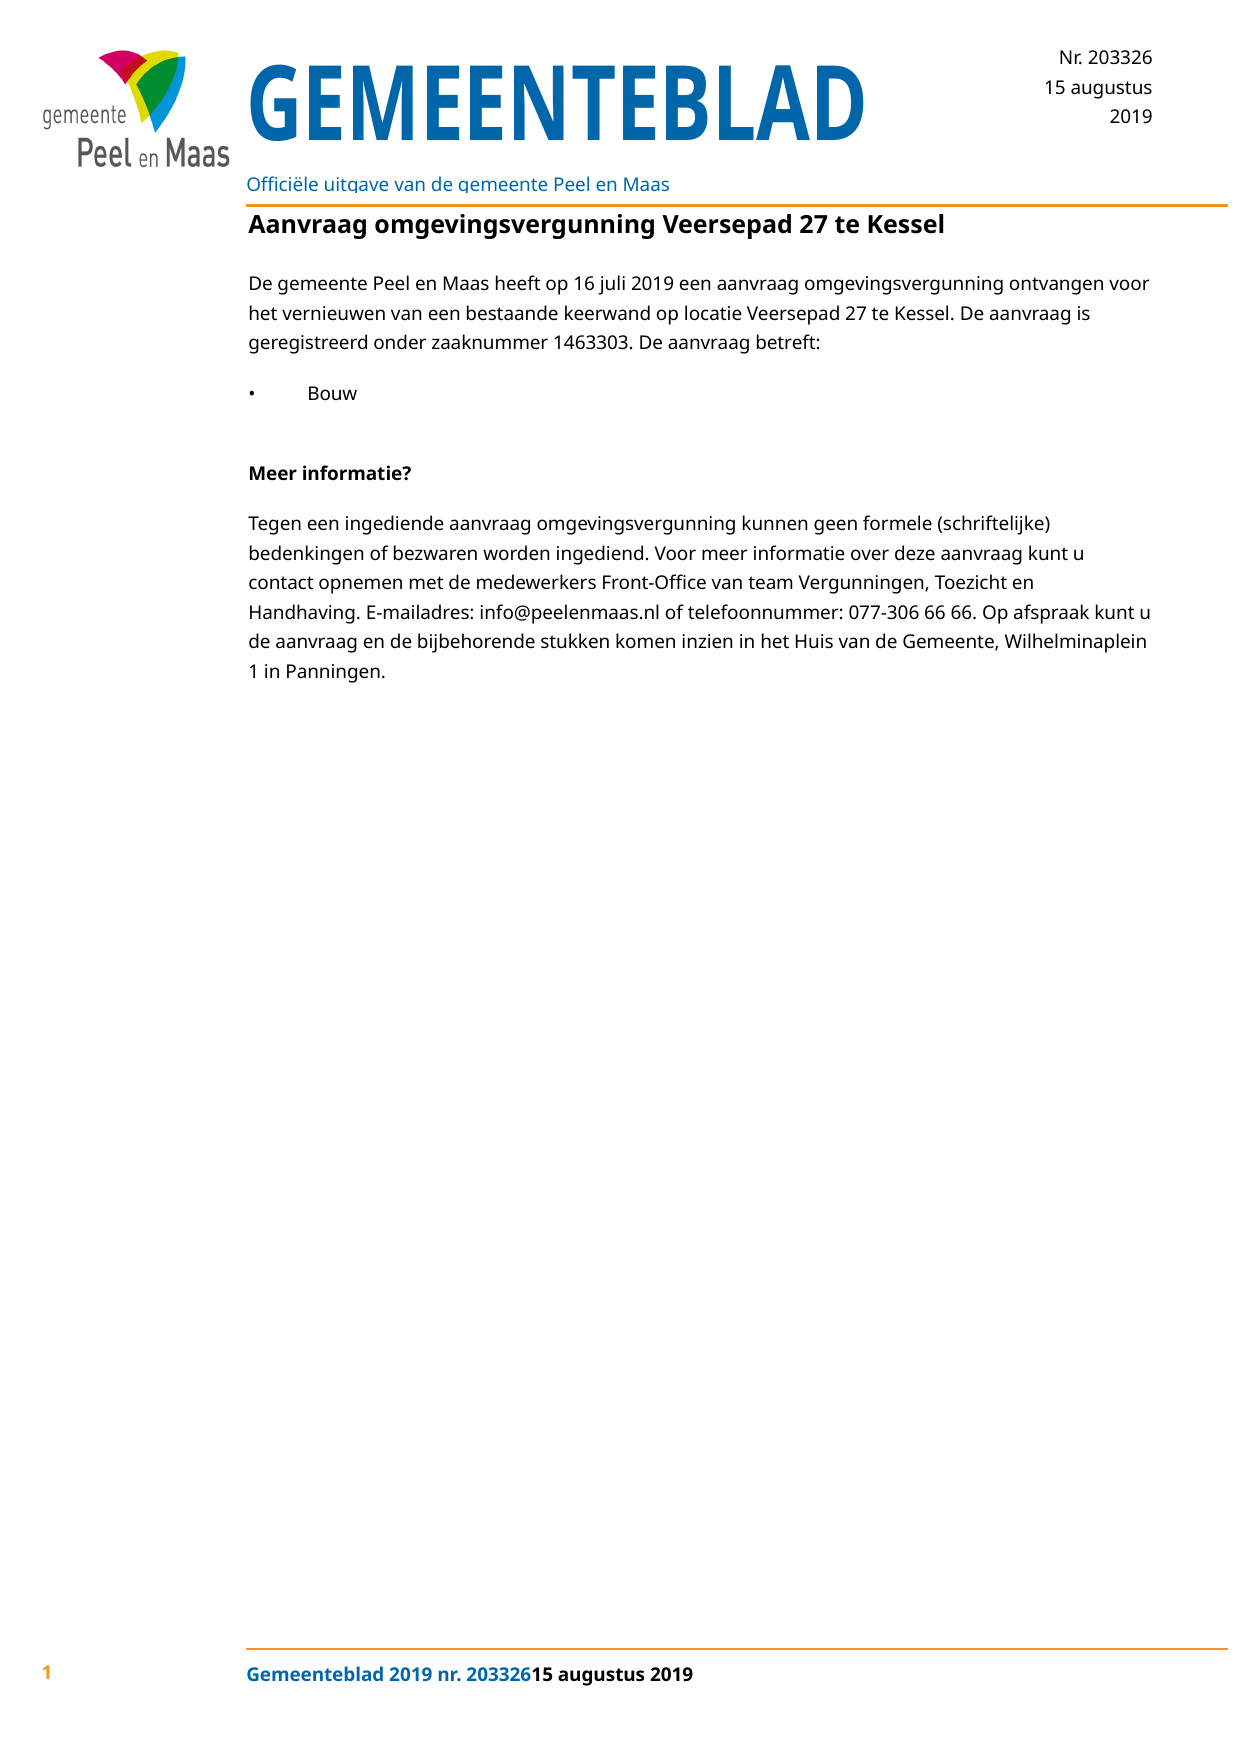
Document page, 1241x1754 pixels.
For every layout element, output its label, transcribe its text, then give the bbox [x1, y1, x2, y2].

text De gemeente Peel en Maas heeft op 16 juli 2019 een aanvraag omgevingsvergunning ontvangen voor het vernieuwen van een bestaande keerwand op locatie Veersepad 27 te Kessel. De aanvraag is geregistreerd onder zaaknummer 1463303. De aanvraag betreft: [248, 270, 1152, 355]
text Aanvraag omgevingsvergunning Veersepad 27 te Kessel [248, 207, 1152, 241]
text Meer informatie? [248, 460, 1152, 486]
text Tegen een ingediende aanvraag omgevingsvergunning kunnen geen formele (schriftelijke) bedenkingen of bezwaren worden ingediend. Voor meer informatie over deze aanvraag kunt u contact opnemen met de medewerkers Front-Office van team Vergunningen, Toezicht en Handhaving. E-mailadres: info@peelenmaas.nl of telefoonnummer: 077-306 66 66. Op afspraak kunt u de aanvraag en de bijbehorende stukken komen inzien in het Huis van de Gemeente, Wilhelminaplein 1 in Panningen. [248, 510, 1152, 684]
list Bouw [248, 380, 1152, 406]
picture [41, 47, 231, 172]
